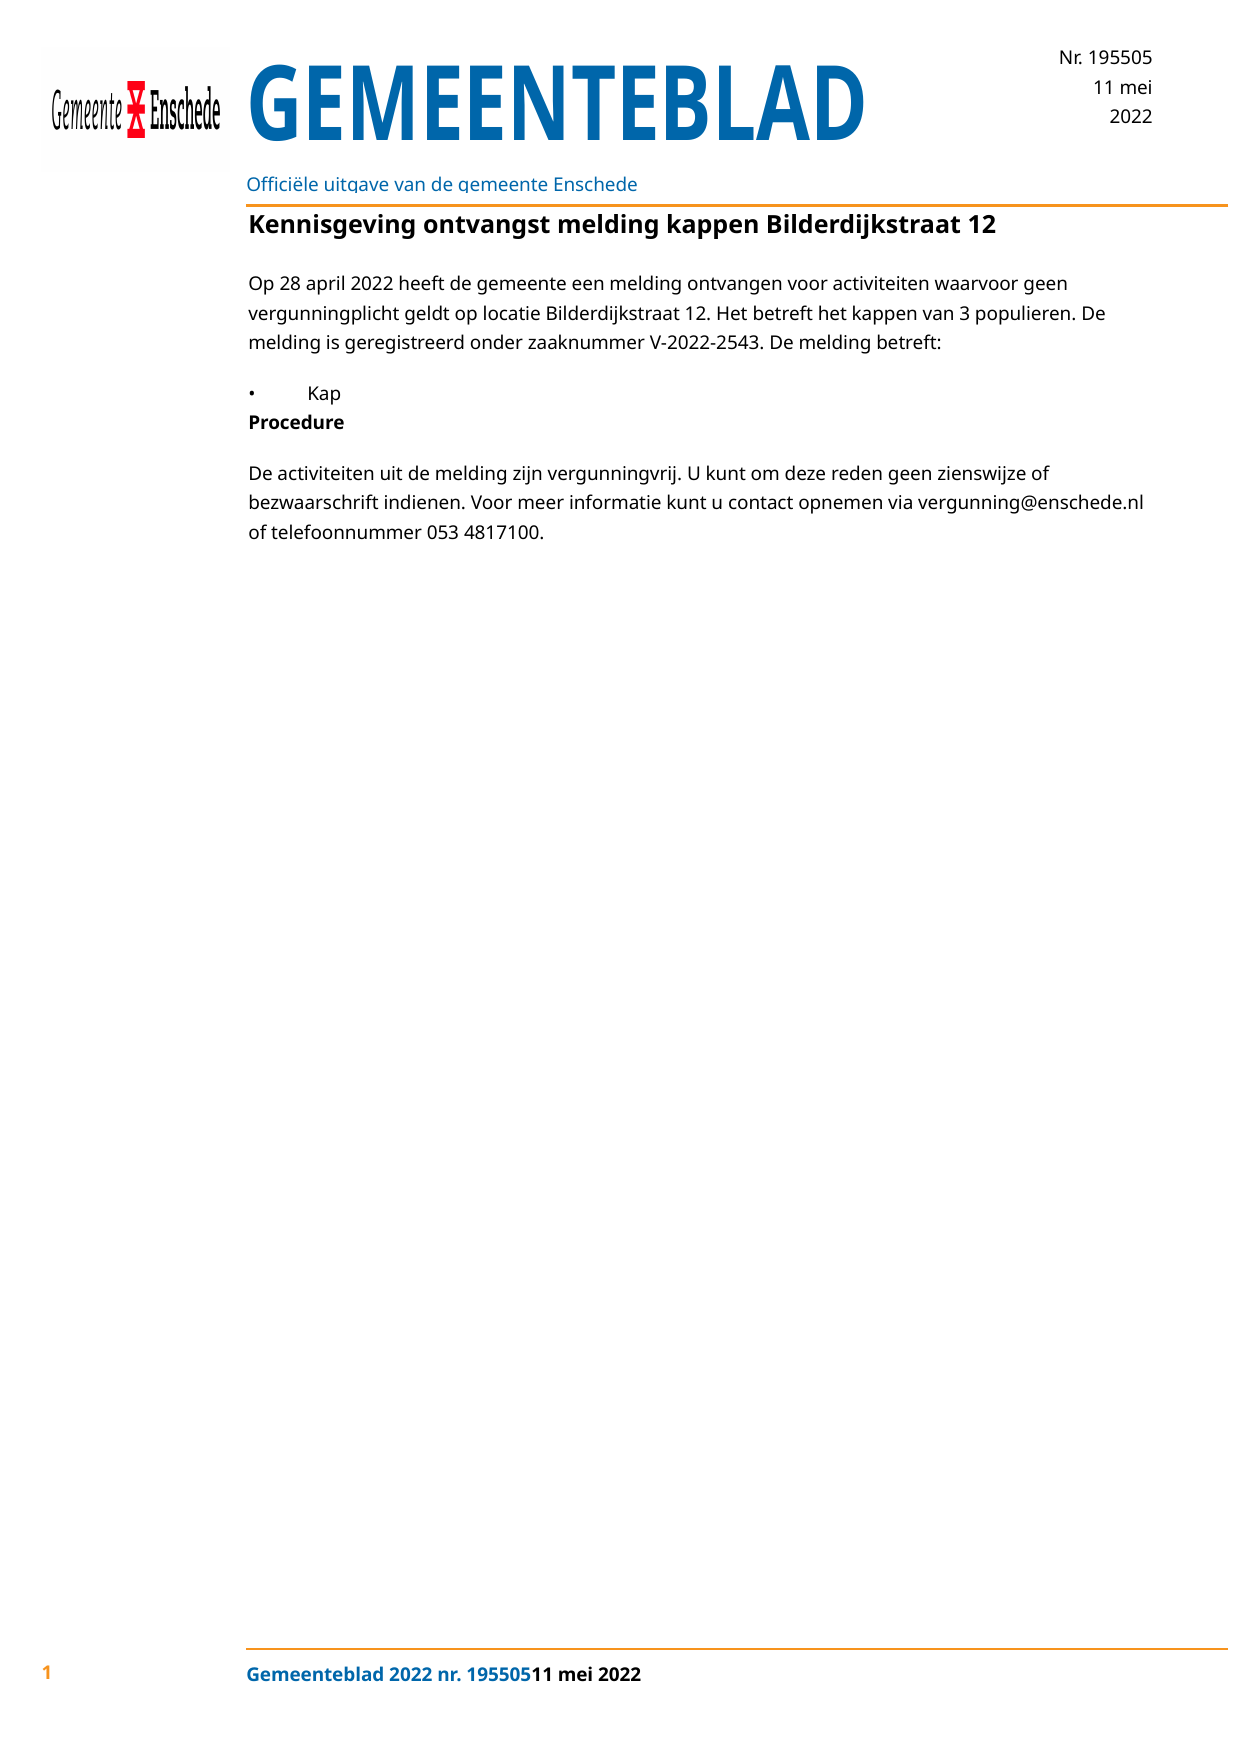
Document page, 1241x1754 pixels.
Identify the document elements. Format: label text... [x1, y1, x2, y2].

list Kap [248, 380, 1152, 406]
text Procedure [248, 409, 1152, 435]
picture [41, 47, 231, 172]
text Kennisgeving ontvangst melding kappen Bilderdijkstraat 12 [248, 207, 1152, 241]
text Op 28 april 2022 heeft de gemeente een melding ontvangen voor activiteiten waarvoor geen vergunningplicht geldt op locatie Bilderdijkstraat 12. Het betreft het kappen van 3 populieren. De melding is geregistreerd onder zaaknummer V-2022-2543. De melding betreft: [248, 270, 1152, 355]
text De activiteiten uit de melding zijn vergunningvrij. U kunt om deze reden geen zienswijze of bezwaarschrift indienen. Voor meer informatie kunt u contact opnemen via vergunning@enschede.nl of telefoonnummer 053 4817100. [248, 460, 1152, 545]
